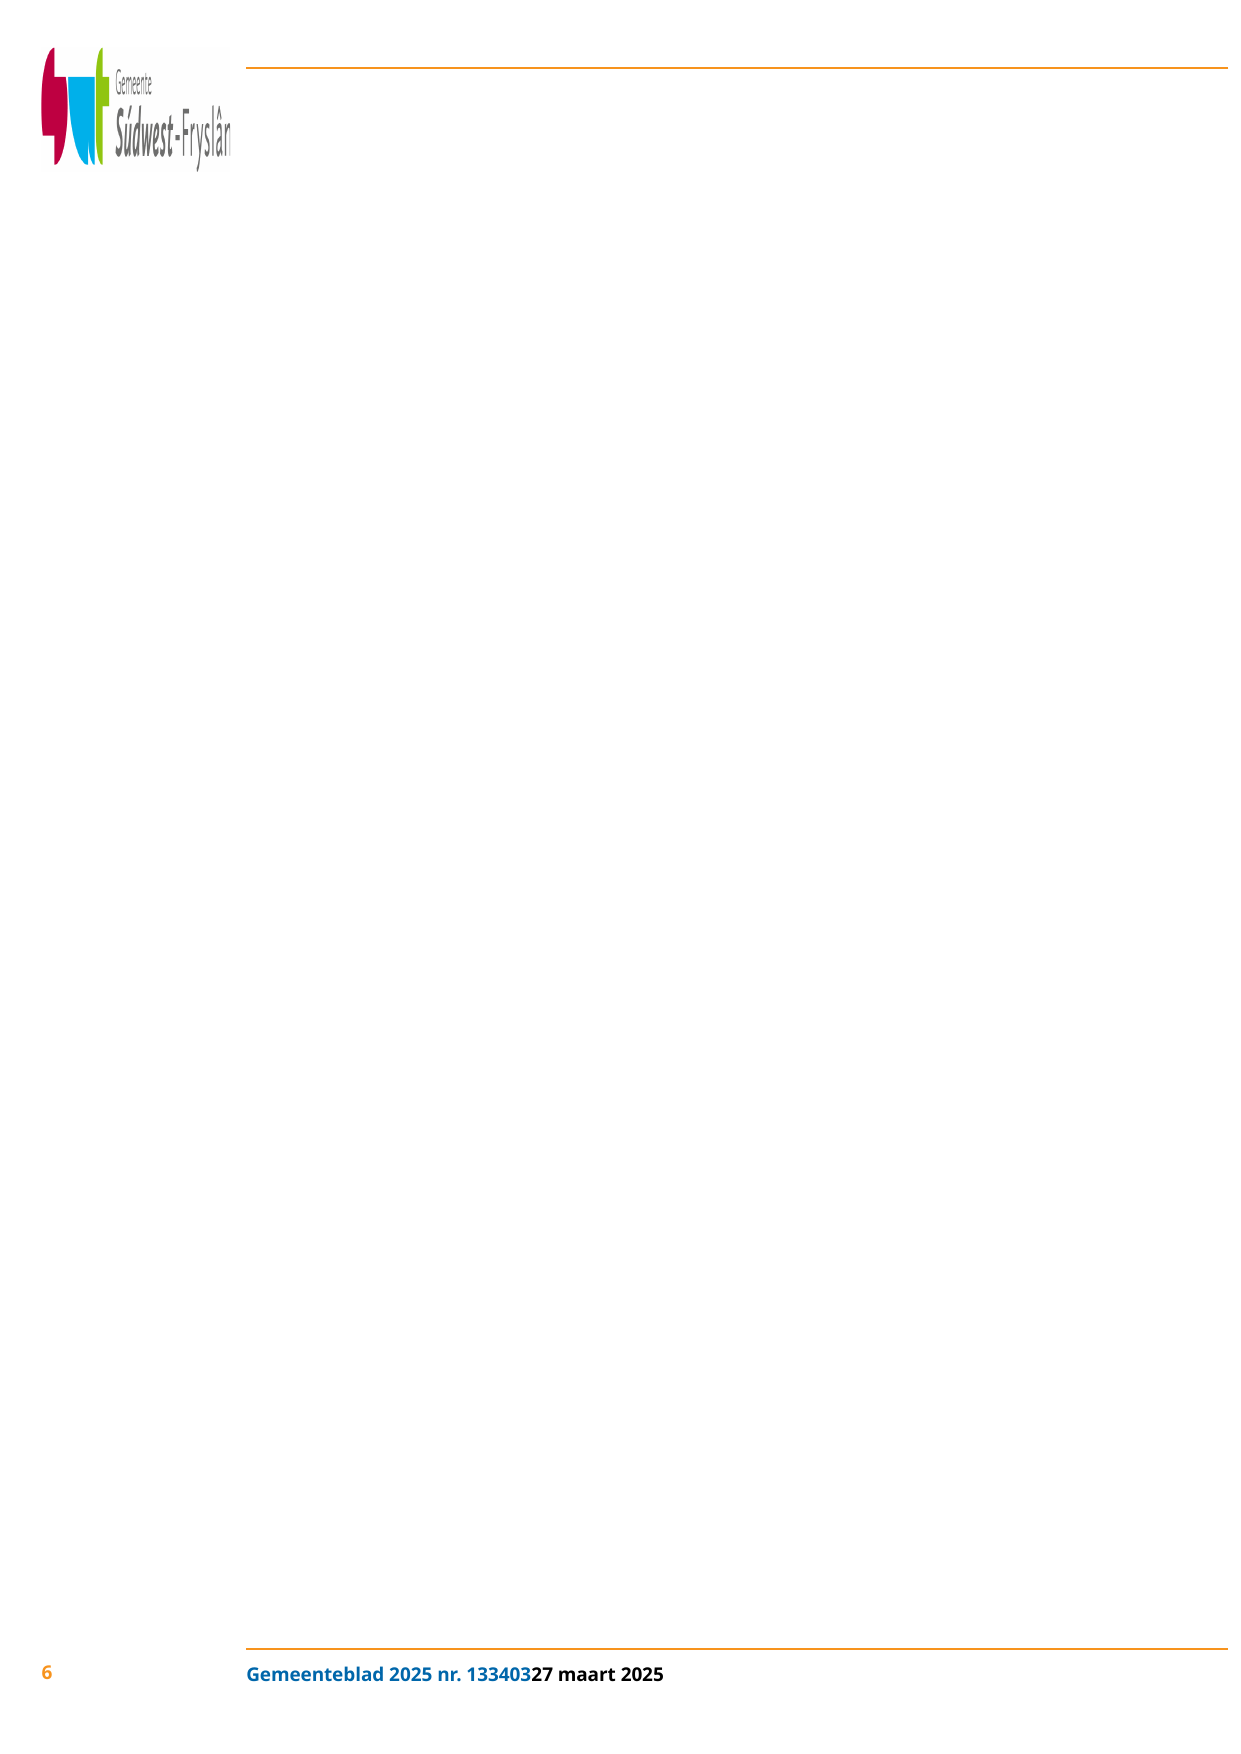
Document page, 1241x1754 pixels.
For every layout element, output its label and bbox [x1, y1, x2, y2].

picture [41, 47, 231, 172]
